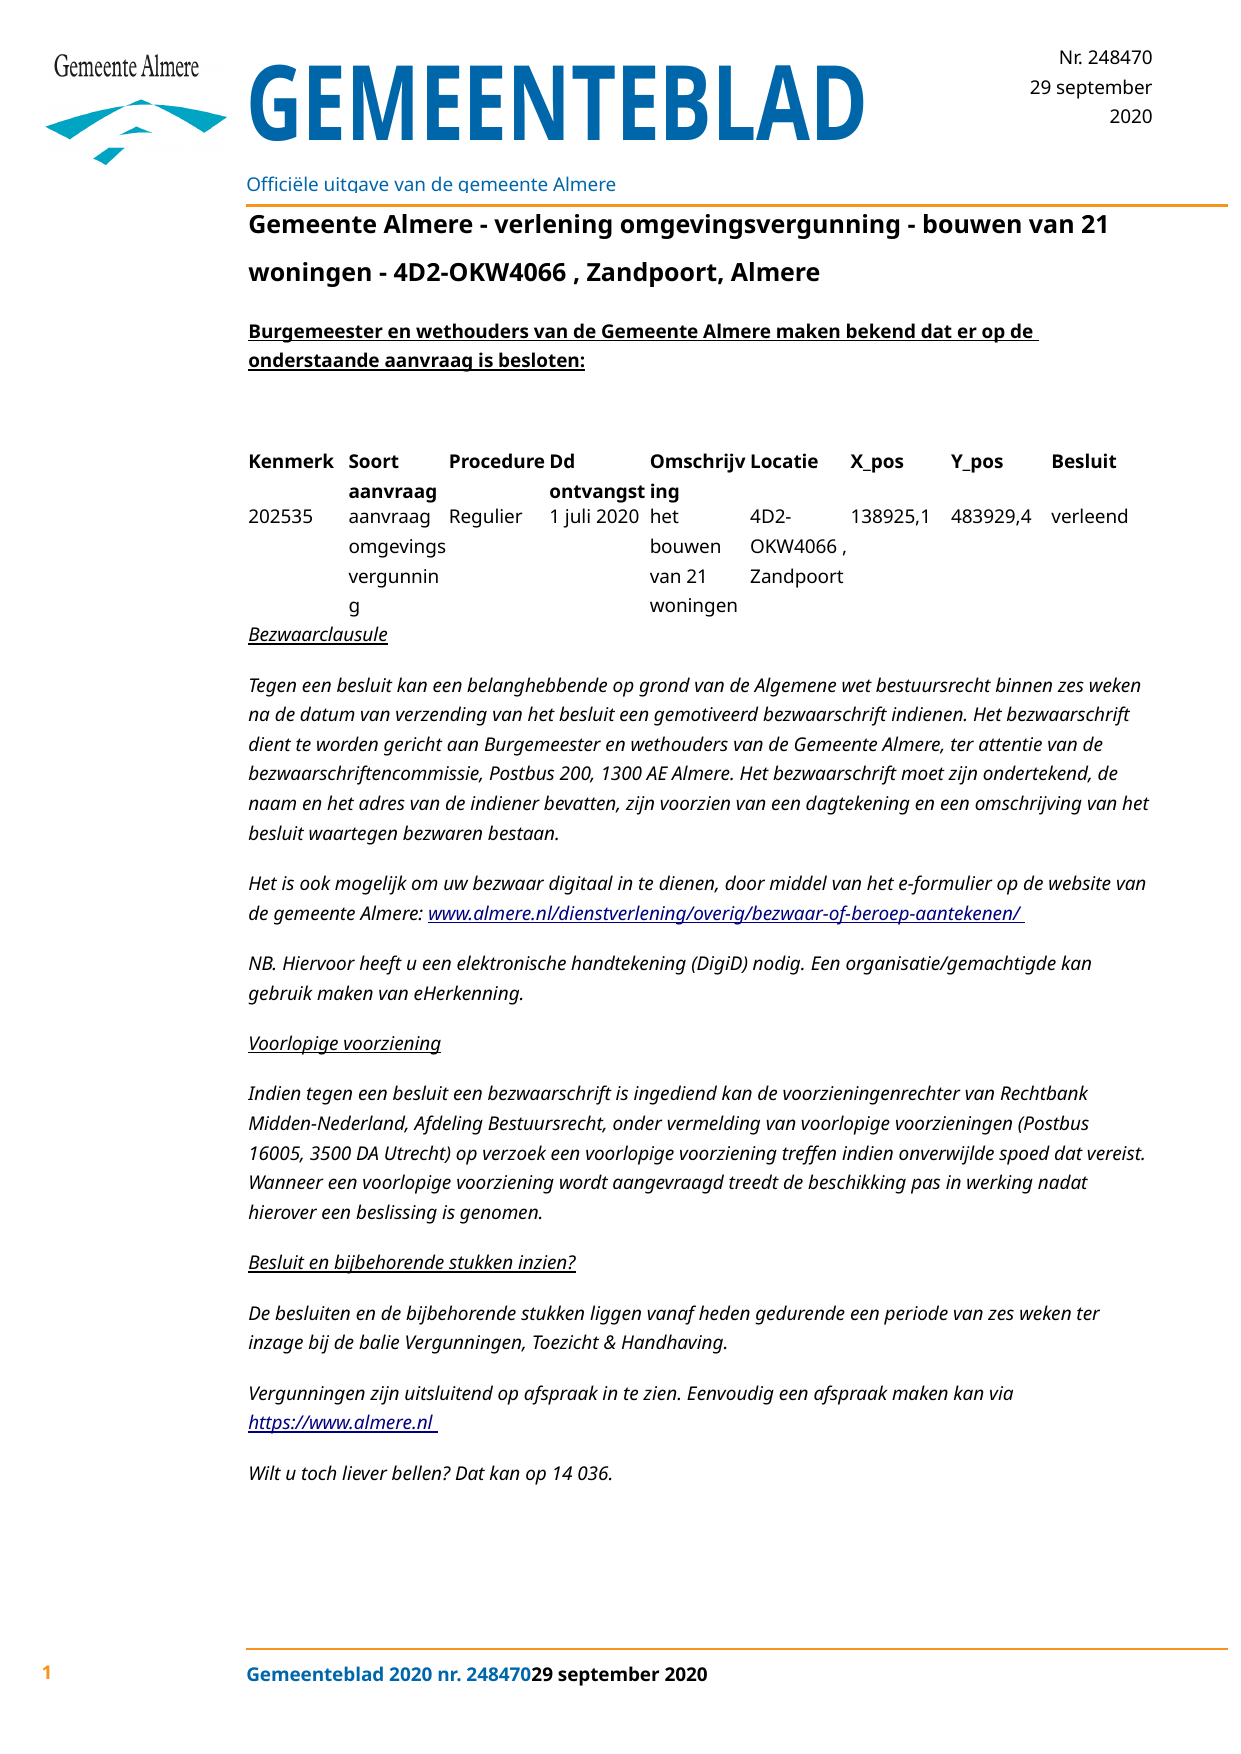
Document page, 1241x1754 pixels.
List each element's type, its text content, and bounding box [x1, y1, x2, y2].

table_cell 1 juli 2020 [549, 504, 649, 618]
table_header Dd ontvangst [549, 449, 649, 504]
table_cell aanvraag omgevingsvergunning [348, 504, 449, 618]
table_cell 483929,4 [951, 504, 1051, 618]
text Wilt u toch liever bellen? Dat kan op 14 036. [248, 1460, 1152, 1486]
table_header Procedure [449, 449, 549, 504]
text De besluiten en de bijbehorende stukken liggen vanaf heden gedurende een periode van zes weken ter inzage bij de balie Vergunningen, Toezicht & Handhaving. [248, 1300, 1152, 1355]
text Burgemeester en wethouders van de Gemeente Almere maken bekend dat er op de onderstaande aanvraag is besloten: [248, 318, 1152, 373]
text Het is ook mogelijk om uw bezwaar digitaal in te dienen, door middel van het e-formulier op de website van de gemeente Almere: www.almere.nl/dienstverlening/overig/bezwaar-of-beroep-aantekenen/ [248, 870, 1152, 926]
text Tegen een besluit kan een belanghebbende op grond van de Algemene wet bestuursrecht binnen zes weken na de datum van verzending van het besluit een gemotiveerd bezwaarschrift indienen. Het bezwaarschrift dient te worden gericht aan Burgemeester en wethouders van de Gemeente Almere, ter attentie van de bezwaarschriftencommissie, Postbus 200, 1300 AE Almere. Het bezwaarschrift moet zijn ondertekend, de naam en het adres van de indiener bevatten, zijn voorzien van een dagtekening en een omschrijving van het besluit waartegen bezwaren bestaan. [248, 672, 1152, 846]
text Gemeente Almere - verlening omgevingsvergunning - bouwen van 21 woningen - 4D2-OKW4066 , Zandpoort, Almere [248, 207, 1152, 288]
picture [41, 47, 231, 172]
table_cell verleend [1051, 504, 1152, 618]
table_cell 4D2-OKW4066 , Zandpoort [750, 504, 850, 618]
text Indien tegen een besluit een bezwaarschrift is ingediend kan de voorzieningenrechter van Rechtbank Midden-Nederland, Afdeling Bestuursrecht, onder vermelding van voorlopige voorzieningen (Postbus 16005, 3500 DA Utrecht) op verzoek een voorlopige voorziening treffen indien onverwijlde spoed dat vereist. Wanneer een voorlopige voorziening wordt aangevraagd treedt de beschikking pas in werking nadat hierover een beslissing is genomen. [248, 1081, 1152, 1225]
table_header Omschrijving [650, 449, 750, 504]
table_cell Regulier [449, 504, 549, 618]
text Voorlopige voorziening [248, 1030, 1152, 1056]
table_header X_pos [850, 449, 951, 504]
text NB. Hiervoor heeft u een elektronische handtekening (DigiD) nodig. Een organisatie/gemachtigde kan gebruik maken van eHerkenning. [248, 950, 1152, 1006]
table_header Y_pos [951, 449, 1051, 504]
table_cell 138925,1 [850, 504, 951, 618]
table_header Besluit [1051, 449, 1152, 504]
text Bezwaarclausule [248, 621, 1152, 647]
text Besluit en bijbehorende stukken inzien? [248, 1249, 1152, 1275]
table_cell 202535 [248, 504, 348, 618]
table_header Locatie [750, 449, 850, 504]
table_header Soort aanvraag [348, 449, 449, 504]
table_header Kenmerk [248, 449, 348, 504]
text Vergunningen zijn uitsluitend op afspraak in te zien. Eenvoudig een afspraak maken kan via https://www.almere.nl [248, 1380, 1152, 1435]
table_cell het bouwen van 21 woningen [650, 504, 750, 618]
